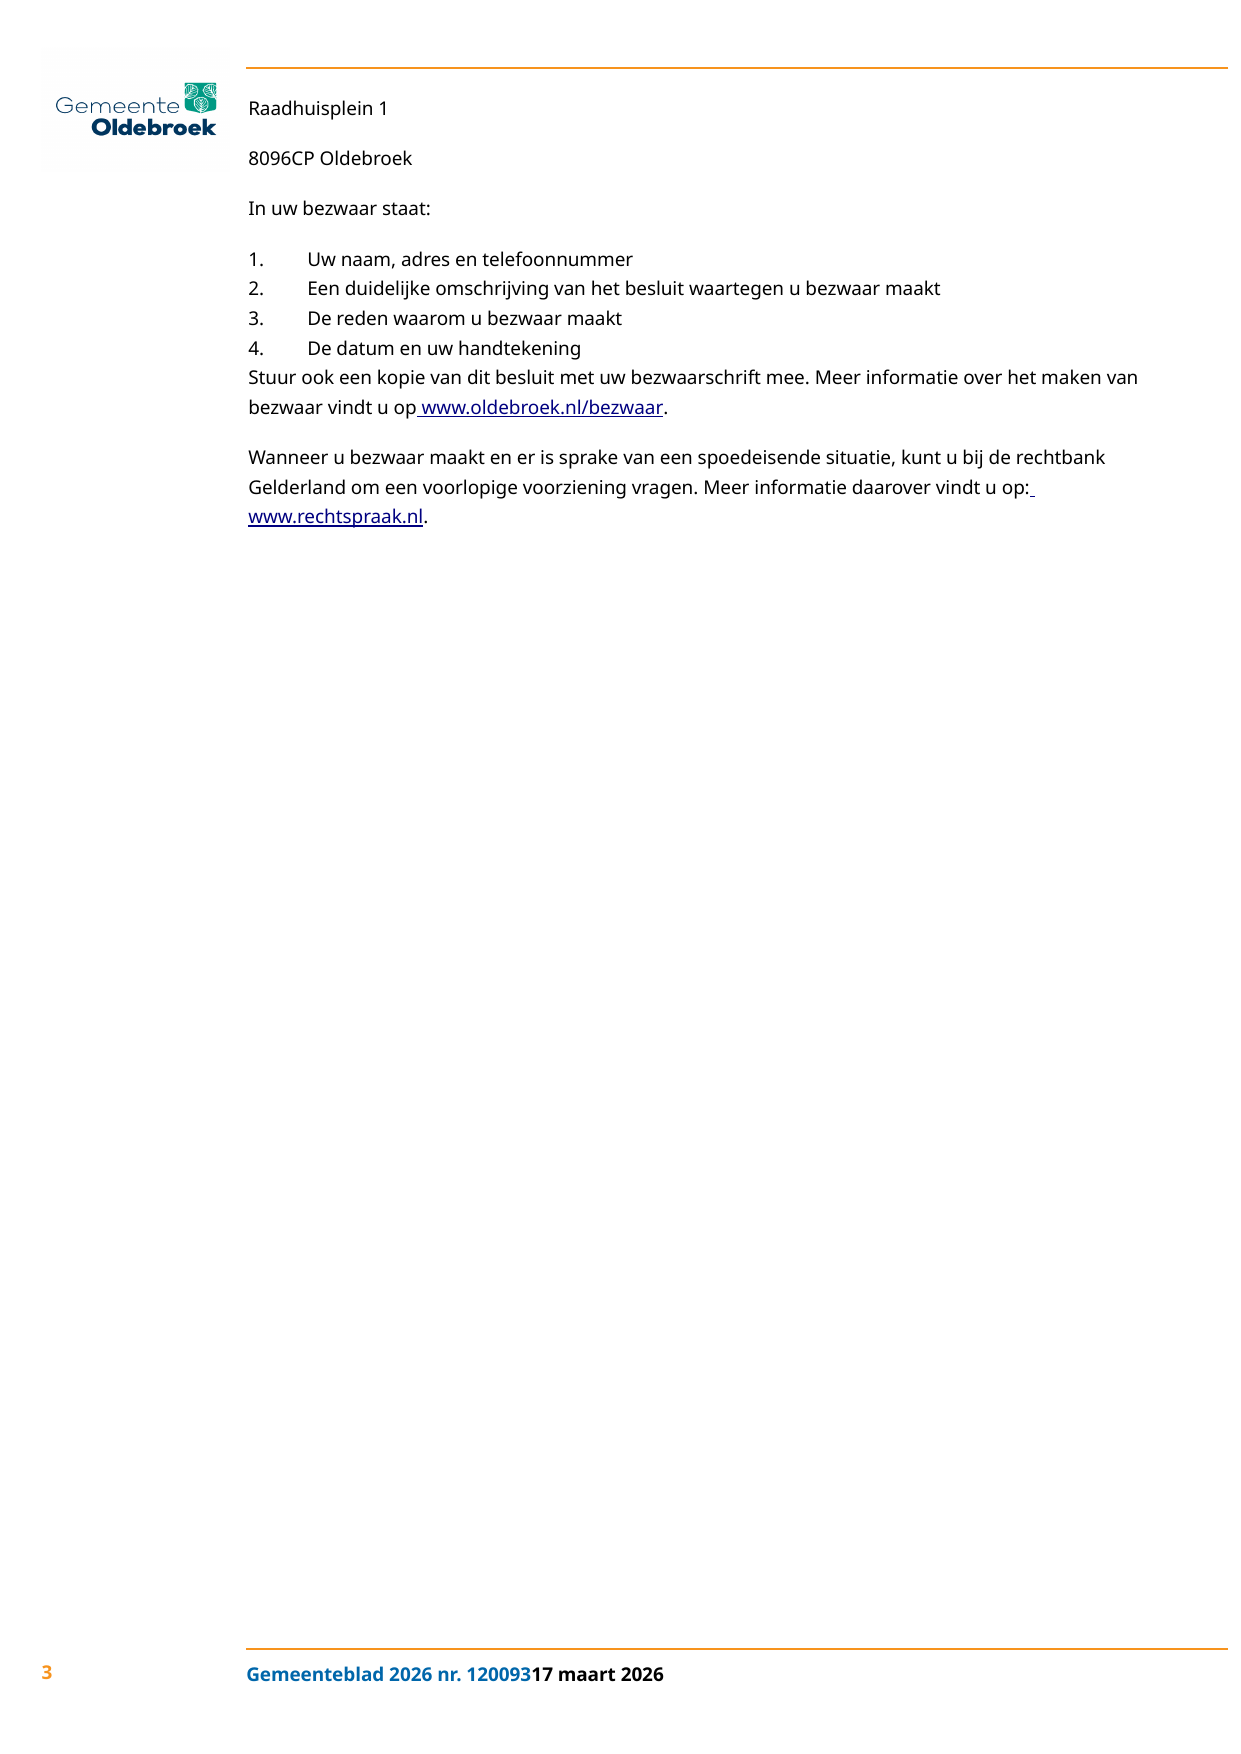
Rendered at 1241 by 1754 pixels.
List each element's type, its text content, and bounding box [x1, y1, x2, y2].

text In uw bezwaar staat: [248, 196, 1152, 221]
text Stuur ook een kopie van dit besluit met uw bezwaarschrift mee. Meer informatie over het maken van bezwaar vindt u op www.oldebroek.nl/bezwaar. [248, 364, 1152, 420]
list Een duidelijke omschrijving van het besluit waartegen u bezwaar maakt [248, 276, 1152, 301]
text Wanneer u bezwaar maakt en er is sprake van een spoedeisende situatie, kunt u bij de rechtbank Gelderland om een voorlopige voorziening vragen. Meer informatie daarover vindt u op: www.rechtspraak.nl. [248, 444, 1152, 529]
text Raadhuisplein 1 [248, 95, 1152, 121]
text 8096CP Oldebroek [248, 145, 1152, 171]
list De datum en uw handtekening [248, 335, 1152, 361]
list Uw naam, adres en telefoonnummer [248, 246, 1152, 272]
picture [41, 47, 231, 172]
list De reden waarom u bezwaar maakt [248, 305, 1152, 331]
